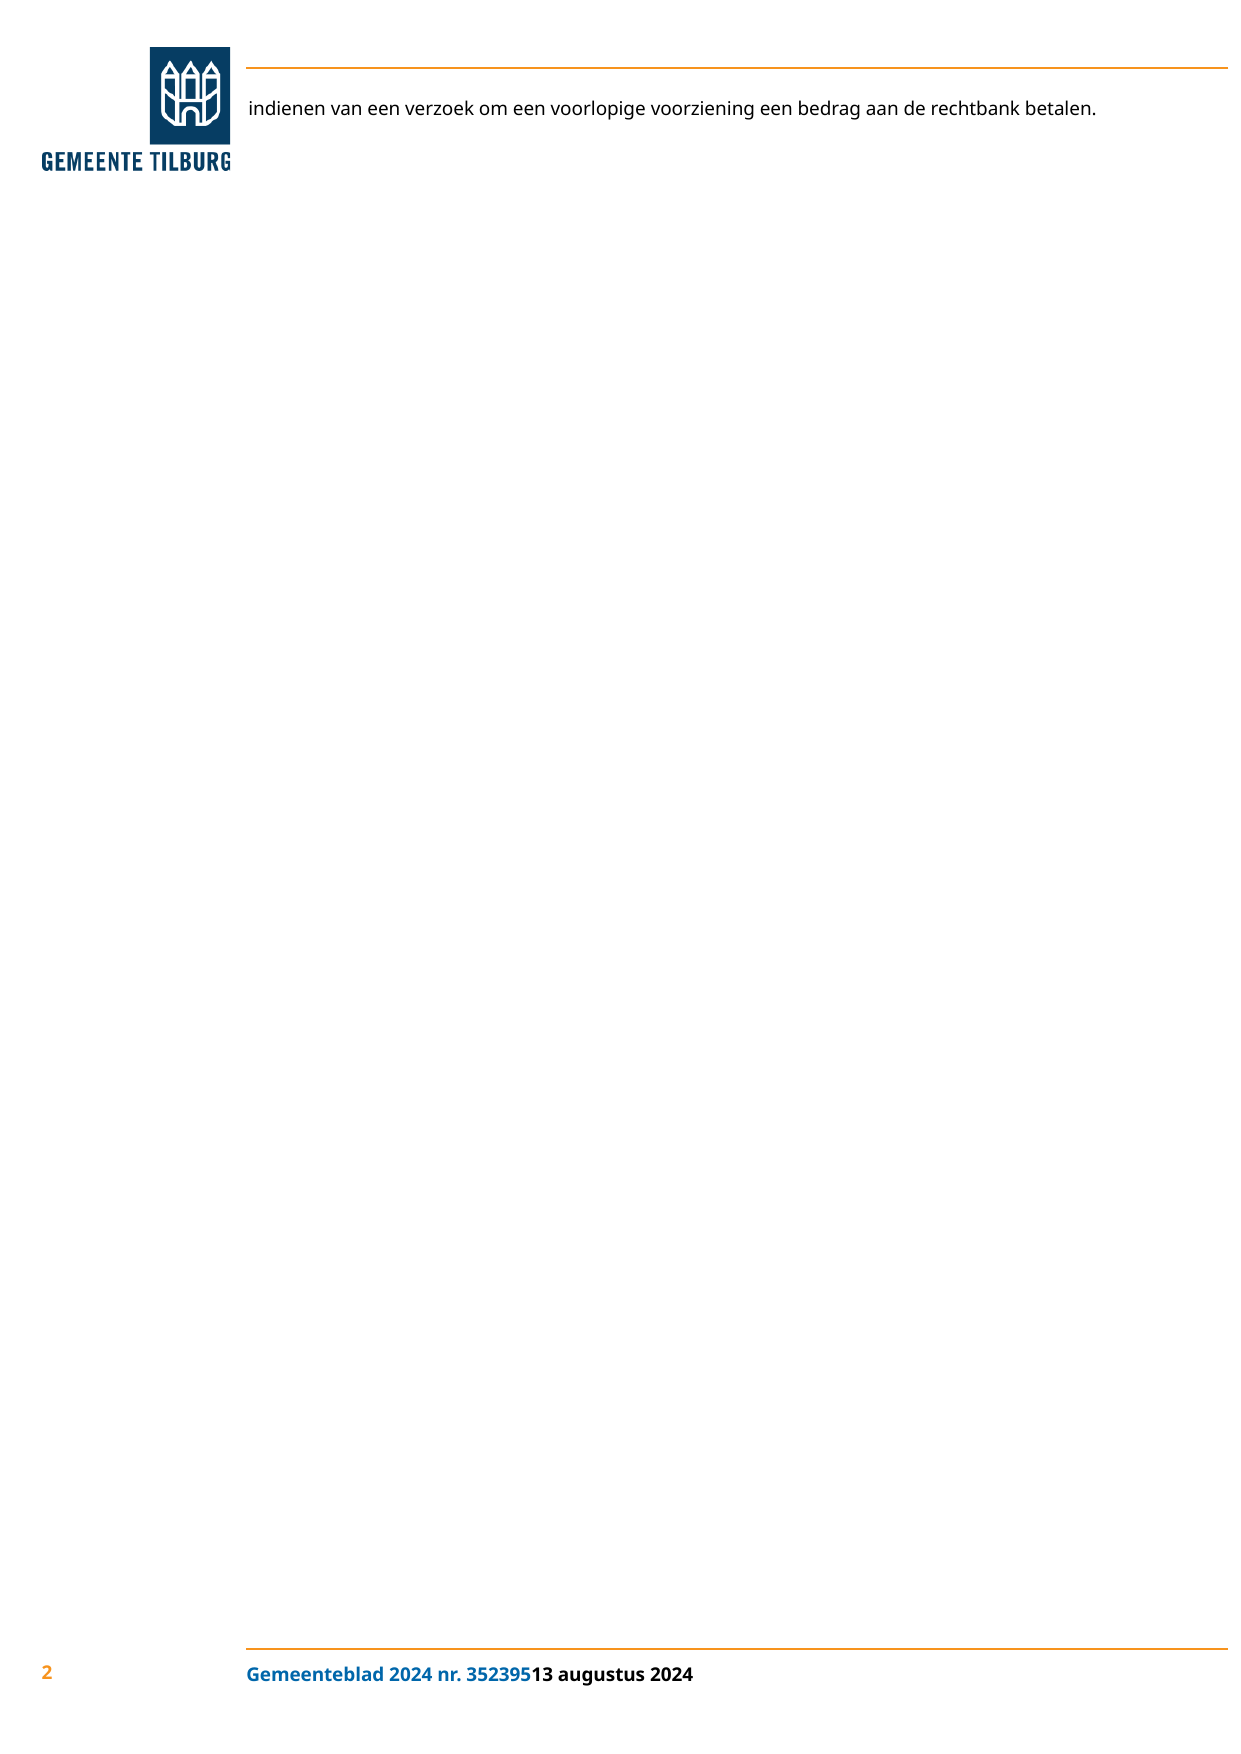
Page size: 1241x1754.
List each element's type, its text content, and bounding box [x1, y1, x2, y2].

picture [41, 47, 231, 172]
text indienen van een verzoek om een voorlopige voorziening een bedrag aan de rechtbank betalen. [248, 95, 1152, 121]
